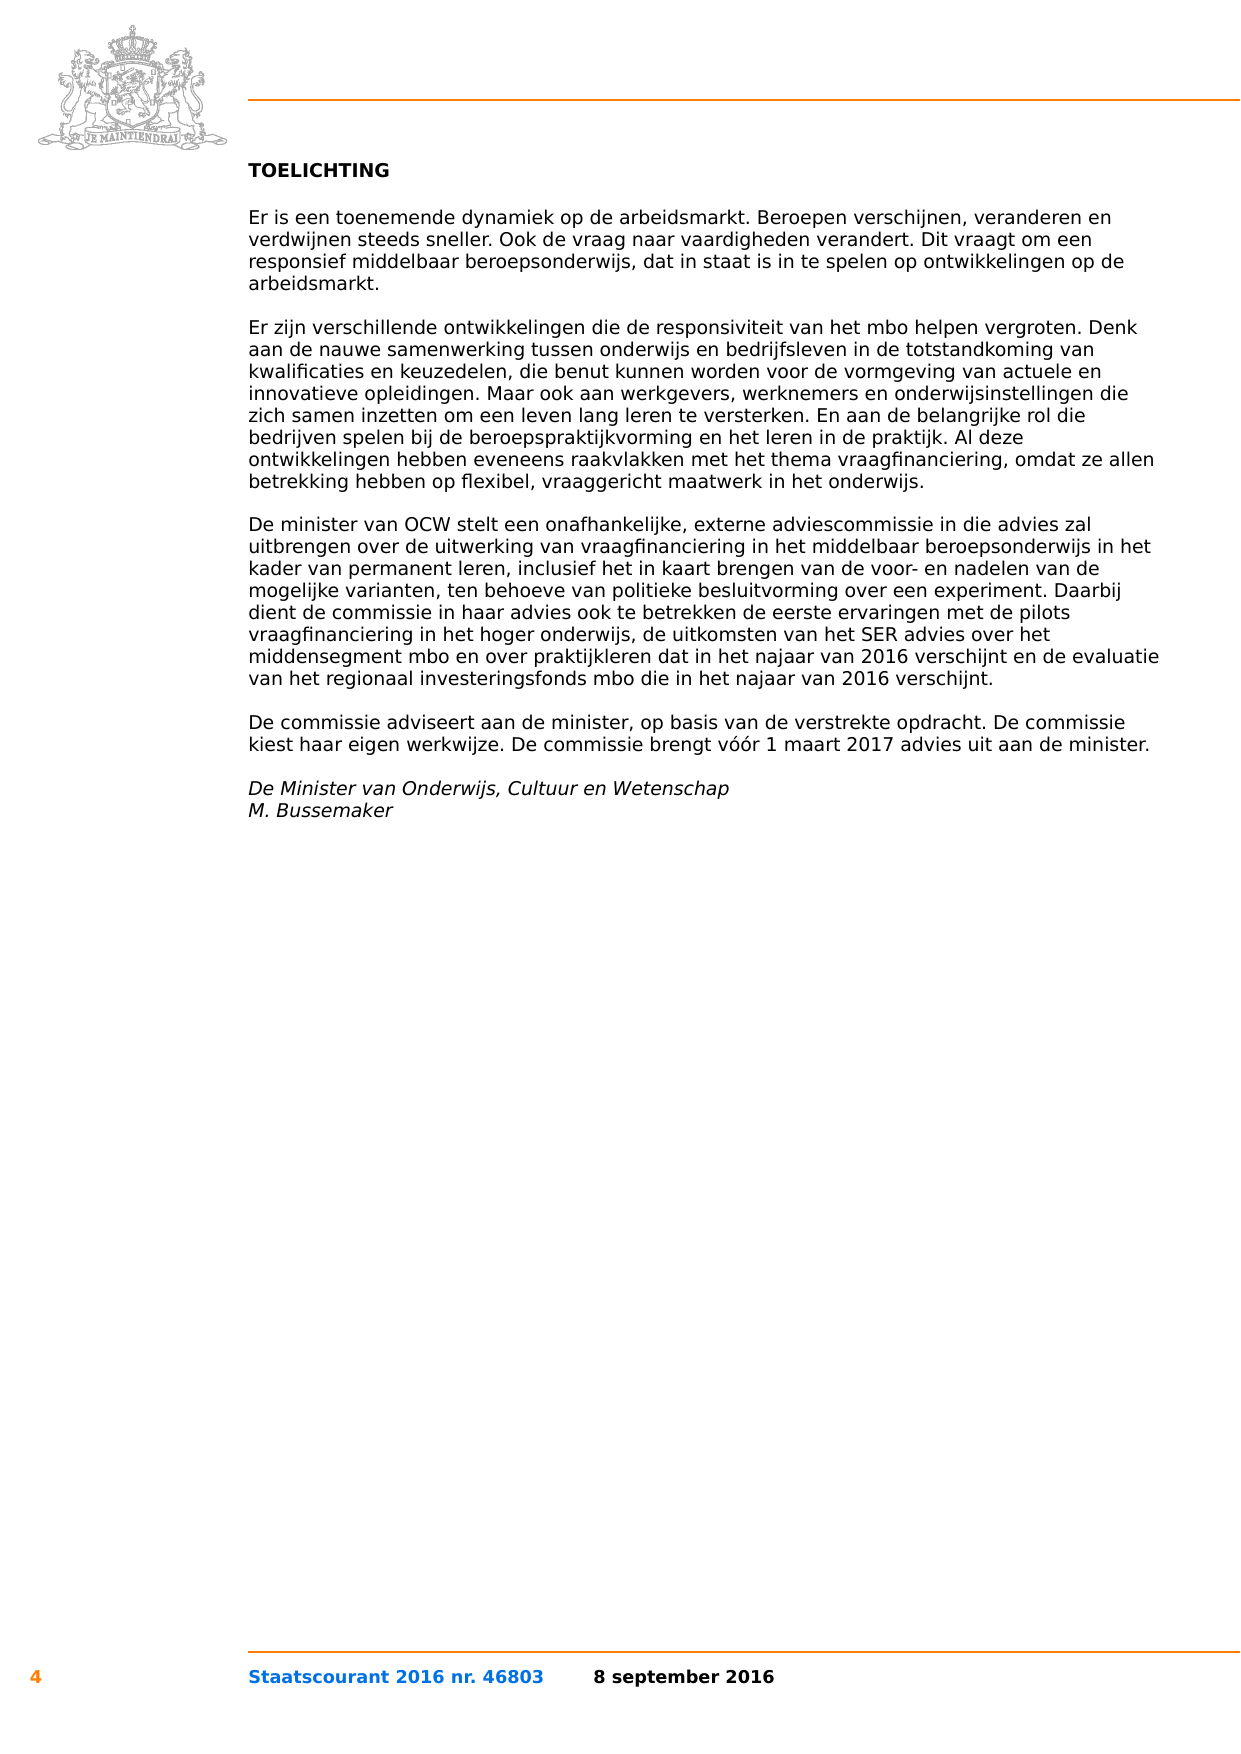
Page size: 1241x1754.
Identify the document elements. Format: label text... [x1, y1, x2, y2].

subtitle TOELICHTING [248, 160, 1163, 182]
text De minister van OCW stelt een onafhankelijke, externe adviescommissie in die advies zal uitbrengen over de uitwerking van vraagfinanciering in het middelbaar beroepsonderwijs in het kader van permanent leren, inclusief het in kaart brengen van de voor- en nadelen van de mogelijke varianten, ten behoeve van politieke besluitvorming over een experiment. Daarbij dient de commissie in haar advies ook te betrekken de eerste ervaringen met de pilots vraagfinanciering in het hoger onderwijs, de uitkomsten van het SER advies over het middensegment mbo en over praktijkleren dat in het najaar van 2016 verschijnt en de evaluatie van het regionaal investeringsfonds mbo die in het najaar van 2016 verschijnt. [248, 514, 1163, 690]
text Er zijn verschillende ontwikkelingen die de responsiviteit van het mbo helpen vergroten. Denk aan de nauwe samenwerking tussen onderwijs en bedrijfsleven in de totstandkoming van kwalificaties en keuzedelen, die benut kunnen worden voor de vormgeving van actuele en innovatieve opleidingen. Maar ook aan werkgevers, werknemers en onderwijsinstellingen die zich samen inzetten om een leven lang leren te versterken. En aan de belangrijke rol die bedrijven spelen bij de beroepspraktijkvorming en het leren in de praktijk. Al deze ontwikkelingen hebben eveneens raakvlakken met het thema vraagfinanciering, omdat ze allen betrekking hebben op flexibel, vraaggericht maatwerk in het onderwijs. [248, 317, 1163, 492]
text De Minister van Onderwijs, Cultuur en Wetenschap M. Bussemaker [248, 778, 1163, 822]
text De commissie adviseert aan de minister, op basis van de verstrekte opdracht. De commissie kiest haar eigen werkwijze. De commissie brengt vóór 1 maart 2017 advies uit aan de minister. [248, 712, 1163, 756]
picture [38, 25, 227, 150]
text Er is een toenemende dynamiek op de arbeidsmarkt. Beroepen verschijnen, veranderen en verdwijnen steeds sneller. Ook de vraag naar vaardigheden verandert. Dit vraagt om een responsief middelbaar beroepsonderwijs, dat in staat is in te spelen op ontwikkelingen op de arbeidsmarkt. [248, 207, 1163, 295]
